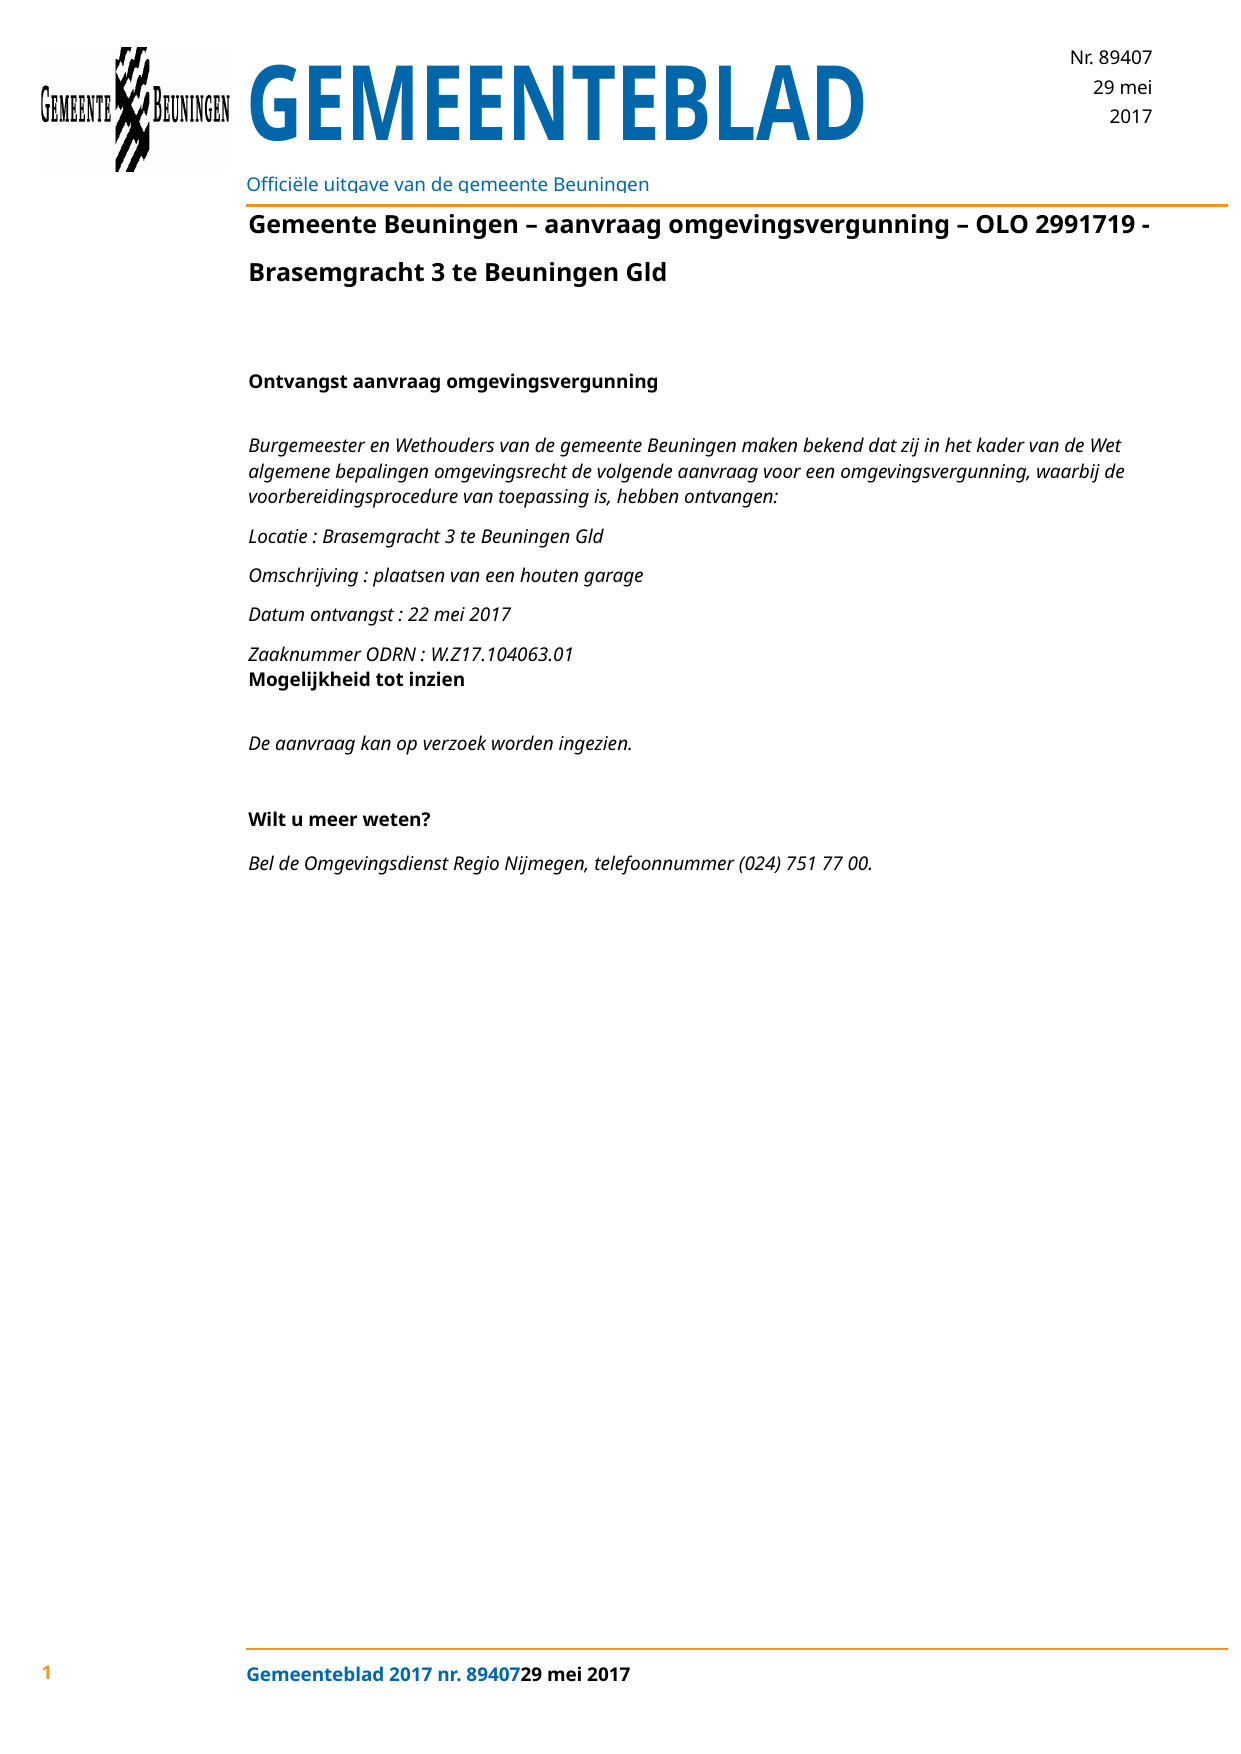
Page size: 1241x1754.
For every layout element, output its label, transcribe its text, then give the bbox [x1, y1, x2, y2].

text Burgemeester en Wethouders van de gemeente Beuningen maken bekend dat zij in het kader van de Wet algemene bepalingen omgevingsrecht de volgende aanvraag voor een omgevingsvergunning, waarbij de voorbereidingsprocedure van toepassing is, hebben ontvangen: [248, 432, 1152, 509]
text Zaaknummer ODRN : W.Z17.104063.01 [248, 641, 1152, 667]
text Ontvangst aanvraag omgevingsvergunning [248, 368, 1152, 394]
text Locatie : Brasemgracht 3 te Beuningen Gld [248, 523, 1152, 549]
text Gemeente Beuningen – aanvraag omgevingsvergunning – OLO 2991719 - Brasemgracht 3 te Beuningen Gld [248, 207, 1152, 288]
text Wilt u meer weten? [248, 807, 1152, 832]
text Mogelijkheid tot inzien [248, 667, 1152, 692]
text Omschrijving : plaatsen van een houten garage [248, 562, 1152, 588]
text Datum ontvangst : 22 mei 2017 [248, 602, 1152, 627]
text De aanvraag kan op verzoek worden ingezien. [248, 731, 1152, 756]
picture [41, 47, 231, 172]
text Bel de Omgevingsdienst Regio Nijmegen, telefoonnummer (024) 751 77 00. [248, 850, 1152, 876]
